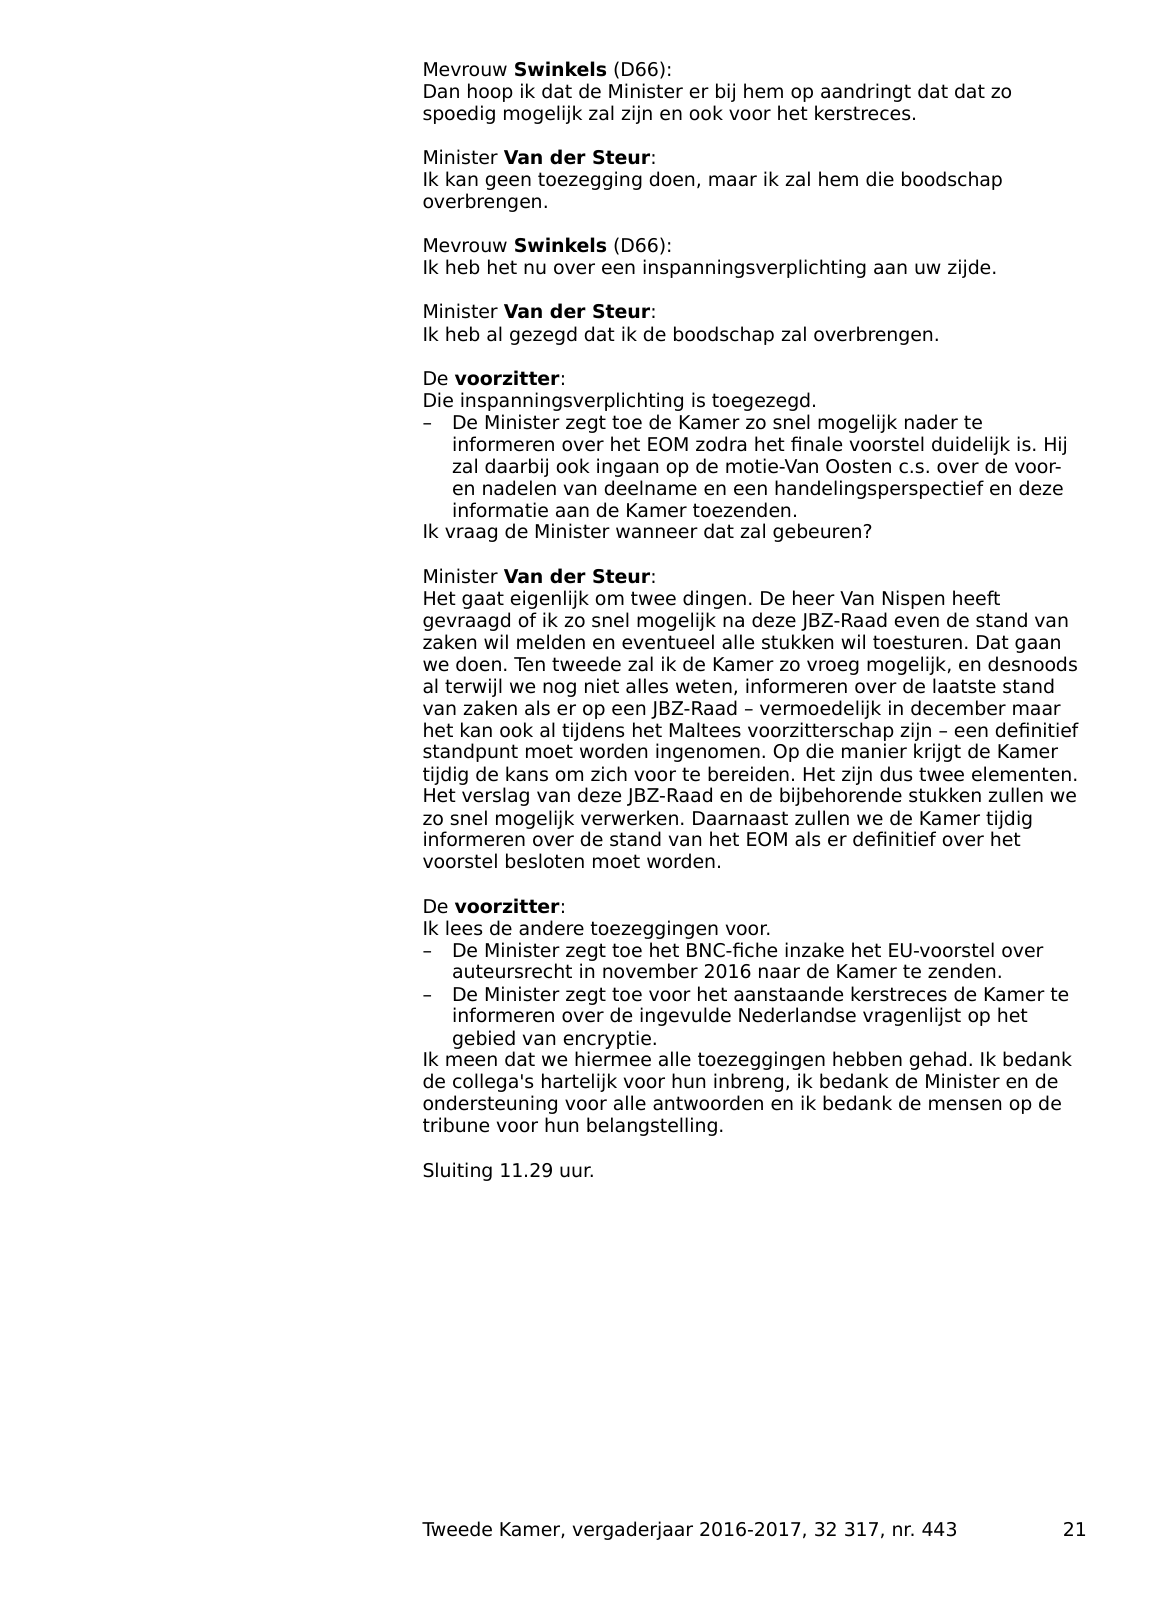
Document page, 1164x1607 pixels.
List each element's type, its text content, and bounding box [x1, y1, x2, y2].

text Sluiting 11.29 uur. [422, 1159, 1087, 1181]
text Ik kan geen toezegging doen, maar ik zal hem die boodschap overbrengen. [422, 169, 1087, 213]
text Mevrouw Swinkels (D66): [422, 235, 1087, 257]
text Ik heb het nu over een inspanningsverplichting aan uw zijde. [422, 257, 1087, 279]
text Mevrouw Swinkels (D66): [422, 59, 1087, 81]
text – De Minister zegt toe het BNC-fiche inzake het EU-voorstel over auteursrecht in november 2016 naar de Kamer te zenden. [422, 939, 1087, 983]
text Ik heb al gezegd dat ik de boodschap zal overbrengen. [422, 323, 1087, 345]
text Minister Van der Steur: [422, 566, 1087, 588]
text – De Minister zegt toe voor het aanstaande kerstreces de Kamer te informeren over de ingevulde Nederlandse vragenlijst op het gebied van encryptie. [422, 983, 1087, 1049]
text Minister Van der Steur: [422, 301, 1087, 323]
text De voorzitter: [422, 896, 1087, 917]
text Ik vraag de Minister wanneer dat zal gebeuren? [422, 521, 1087, 543]
text De voorzitter: [422, 368, 1087, 389]
text Die inspanningsverplichting is toegezegd. [422, 389, 1087, 412]
text Ik lees de andere toezeggingen voor. [422, 917, 1087, 939]
text Ik meen dat we hiermee alle toezeggingen hebben gehad. Ik bedank de collega's hartelijk voor hun inbreng, ik bedank de Minister en de ondersteuning voor alle antwoorden en ik bedank de mensen op de tribune voor hun belangstelling. [422, 1049, 1087, 1137]
text Dan hoop ik dat de Minister er bij hem op aandringt dat dat zo spoedig mogelijk zal zijn en ook voor het kerstreces. [422, 81, 1087, 125]
text – De Minister zegt toe de Kamer zo snel mogelijk nader te informeren over het EOM zodra het finale voorstel duidelijk is. Hij zal daarbij ook ingaan op de motie-Van Oosten c.s. over de voor- en nadelen van deelname en een handelingsperspectief en deze informatie aan de Kamer toezenden. [422, 412, 1087, 521]
text Het gaat eigenlijk om twee dingen. De heer Van Nispen heeft gevraagd of ik zo snel mogelijk na deze JBZ-Raad even de stand van zaken wil melden en eventueel alle stukken wil toesturen. Dat gaan we doen. Ten tweede zal ik de Kamer zo vroeg mogelijk, en desnoods al terwijl we nog niet alles weten, informeren over de laatste stand van zaken als er op een JBZ-Raad – vermoedelijk in december maar het kan ook al tijdens het Maltees voorzitterschap zijn – een definitief standpunt moet worden ingenomen. Op die manier krijgt de Kamer tijdig de kans om zich voor te bereiden. Het zijn dus twee elementen. Het verslag van deze JBZ-Raad en de bijbehorende stukken zullen we zo snel mogelijk verwerken. Daarnaast zullen we de Kamer tijdig informeren over de stand van het EOM als er definitief over het voorstel besloten moet worden. [422, 588, 1087, 873]
text Minister Van der Steur: [422, 147, 1087, 169]
